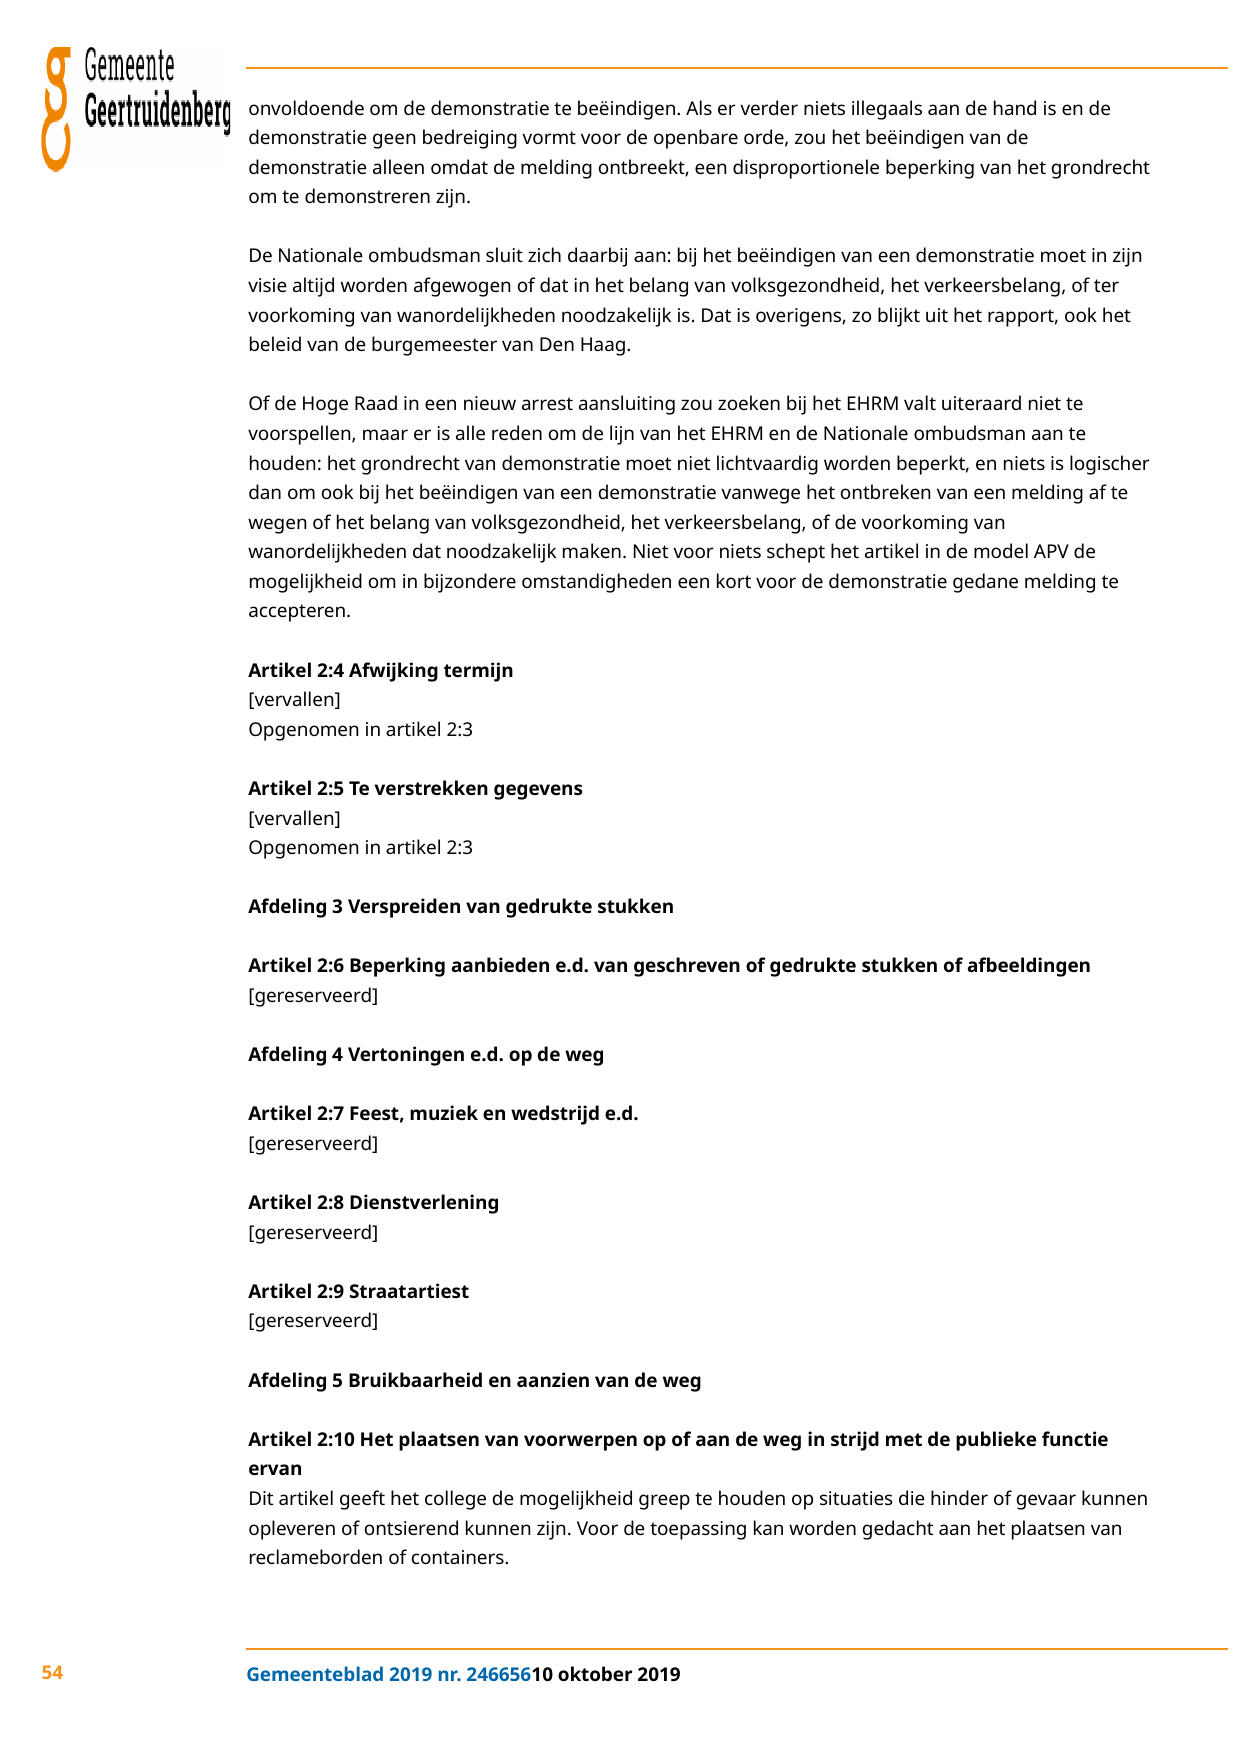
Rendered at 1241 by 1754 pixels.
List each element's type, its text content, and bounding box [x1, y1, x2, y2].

text [gereserveerd] [248, 1219, 1152, 1245]
text Afdeling 3 Verspreiden van gedrukte stukken [248, 893, 1152, 919]
text De Nationale ombudsman sluit zich daarbij aan: bij het beëindigen van een demonstratie moet in zijn visie altijd worden afgewogen of dat in het belang van volksgezondheid, het verkeersbelang, of ter voorkoming van wanordelijkheden noodzakelijk is. Dat is overigens, zo blijkt uit het rapport, ook het beleid van de burgemeester van Den Haag. [248, 243, 1152, 357]
text [vervallen] [248, 686, 1152, 712]
text Artikel 2:9 Straatartiest [248, 1278, 1152, 1304]
text [gereserveerd] [248, 982, 1152, 1008]
text Artikel 2:10 Het plaatsen van voorwerpen op of aan de weg in strijd met de publieke functie ervan [248, 1426, 1152, 1481]
text Afdeling 4 Vertoningen e.d. op de weg [248, 1041, 1152, 1067]
text Artikel 2:6 Beperking aanbieden e.d. van geschreven of gedrukte stukken of afbeeldingen [248, 953, 1152, 978]
text Artikel 2:7 Feest, muziek en wedstrijd e.d. [248, 1101, 1152, 1126]
text Artikel 2:8 Dienstverlening [248, 1189, 1152, 1215]
text Artikel 2:4 Afwijking termijn [248, 657, 1152, 683]
picture [41, 47, 231, 172]
text [vervallen] [248, 805, 1152, 831]
text Of de Hoge Raad in een nieuw arrest aansluiting zou zoeken bij het EHRM valt uiteraard niet te voorspellen, maar er is alle reden om de lijn van het EHRM en de Nationale ombudsman aan te houden: het grondrecht van demonstratie moet niet lichtvaardig worden beperkt, en niets is logischer dan om ook bij het beëindigen van een demonstratie vanwege het ontbreken van een melding af te wegen of het belang van volksgezondheid, het verkeersbelang, of de voorkoming van wanordelijkheden dat noodzakelijk maken. Niet voor niets schept het artikel in de model APV de mogelijkheid om in bijzondere omstandigheden een kort voor de demonstratie gedane melding te accepteren. [248, 391, 1152, 623]
text [gereserveerd] [248, 1308, 1152, 1333]
text onvoldoende om de demonstratie te beëindigen. Als er verder niets illegaals aan de hand is en de demonstratie geen bedreiging vormt voor de openbare orde, zou het beëindigen van de demonstratie alleen omdat de melding ontbreekt, een disproportionele beperking van het grondrecht om te demonstreren zijn. [248, 95, 1152, 209]
text Artikel 2:5 Te verstrekken gegevens [248, 775, 1152, 801]
text Afdeling 5 Bruikbaarheid en aanzien van de weg [248, 1367, 1152, 1393]
text Dit artikel geeft het college de mogelijkheid greep te houden op situaties die hinder of gevaar kunnen opleveren of ontsierend kunnen zijn. Voor de toepassing kan worden gedacht aan het plaatsen van reclameborden of containers. [248, 1485, 1152, 1570]
text [gereserveerd] [248, 1130, 1152, 1156]
text Opgenomen in artikel 2:3 [248, 716, 1152, 742]
text Opgenomen in artikel 2:3 [248, 834, 1152, 860]
